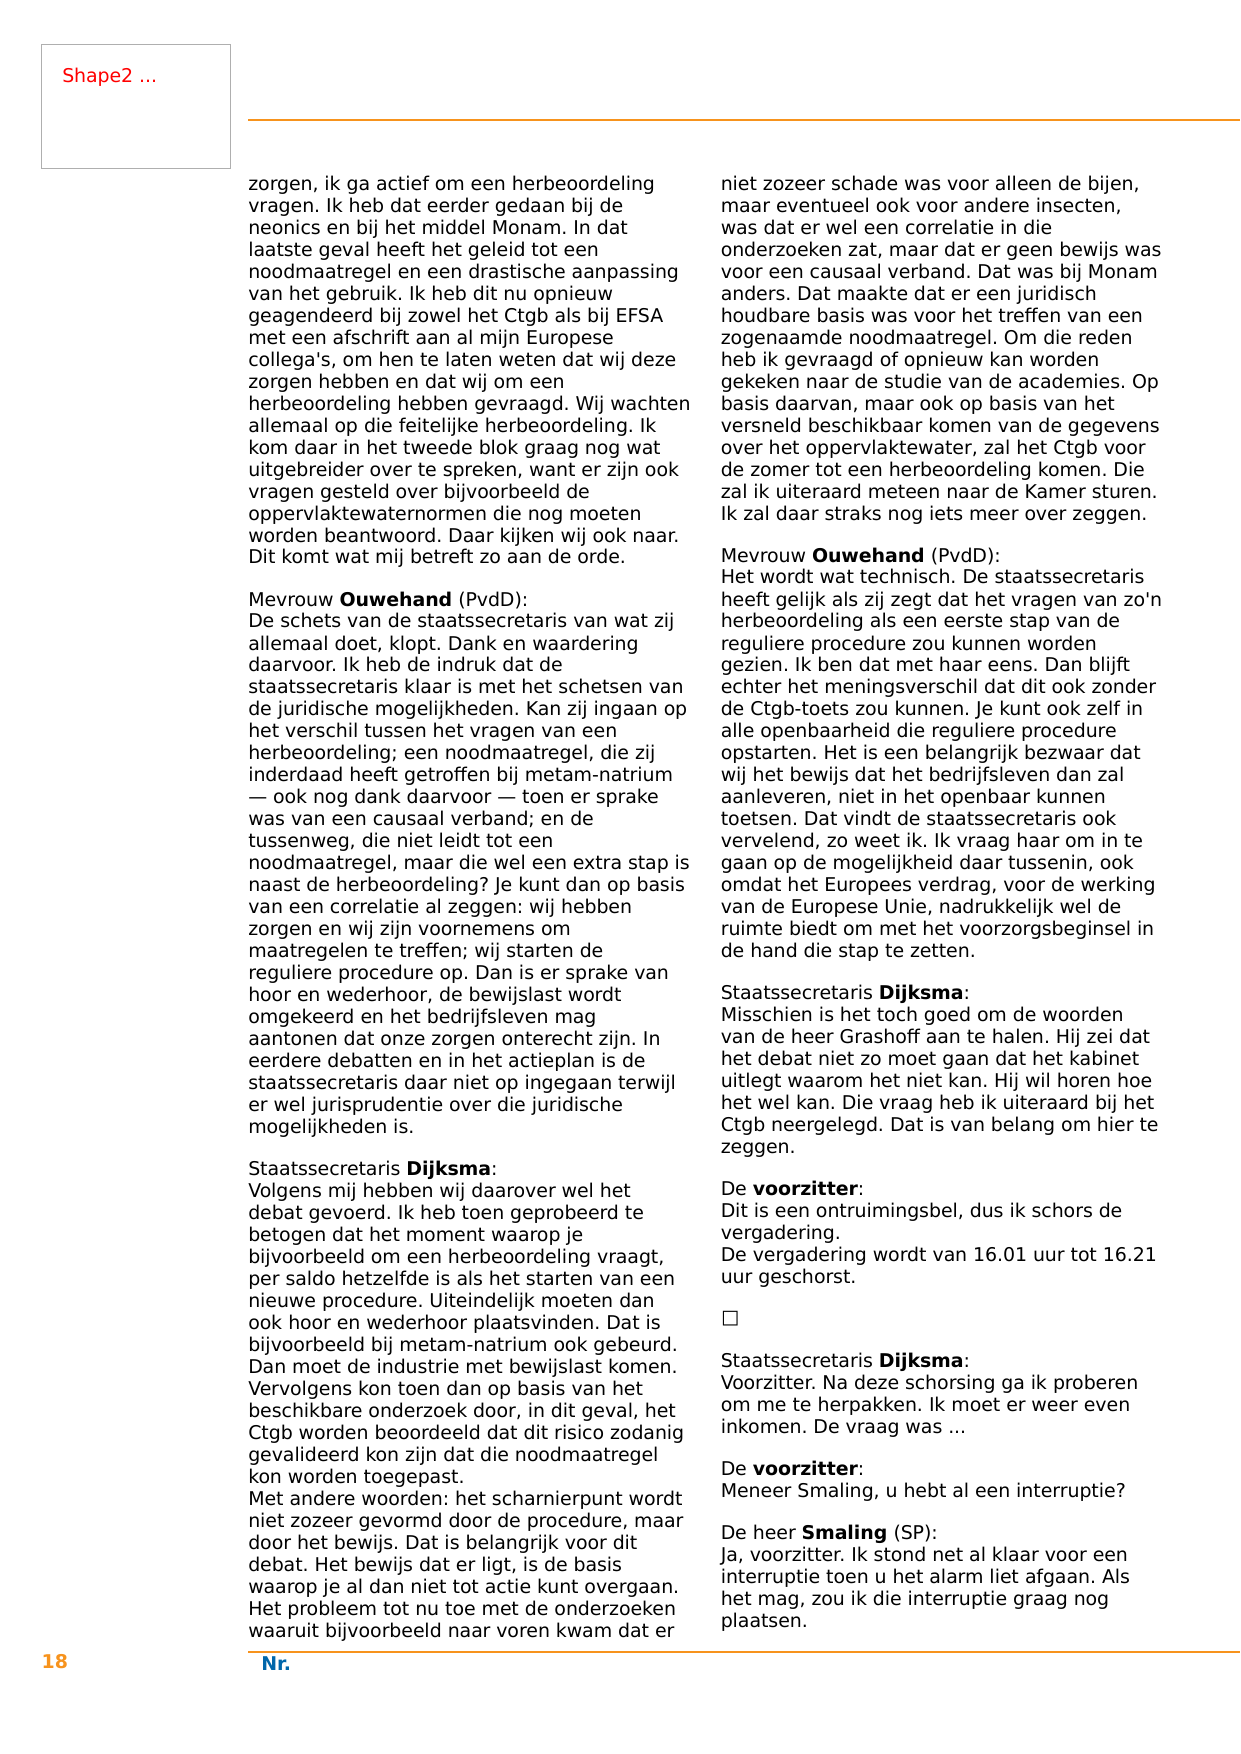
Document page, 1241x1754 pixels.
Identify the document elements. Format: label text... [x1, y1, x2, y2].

text De schets van de staatssecretaris van wat zij allemaal doet, klopt. Dank en waardering daarvoor. Ik heb de indruk dat de staatssecretaris klaar is met het schetsen van de juridische mogelijkheden. Kan zij ingaan op het verschil tussen het vragen van een herbeoordeling; een noodmaatregel, die zij inderdaad heeft getroffen bij metam-natrium — ook nog dank daarvoor — toen er sprake was van een causaal verband; en de tussenweg, die niet leidt tot een noodmaatregel, maar die wel een extra stap is naast de herbeoordeling? Je kunt dan op basis van een correlatie al zeggen: wij hebben zorgen en wij zijn voornemens om maatregelen te treffen; wij starten de reguliere procedure op. Dan is er sprake van hoor en wederhoor, de bewijslast wordt omgekeerd en het bedrijfsleven mag aantonen dat onze zorgen onterecht zijn. In eerdere debatten en in het actieplan is de staatssecretaris daar niet op ingegaan terwijl er wel jurisprudentie over die juridische mogelijkheden is. [248, 610, 691, 1138]
text De heer Smaling (SP): [721, 1522, 1163, 1544]
text ⬜ [721, 1308, 1163, 1330]
text Mevrouw Ouwehand (PvdD): [721, 544, 1163, 566]
text Staatssecretaris Dijksma: [248, 1158, 691, 1180]
text Ja, voorzitter. Ik stond net al klaar voor een interruptie toen u het alarm liet afgaan. Als het mag, zou ik die interruptie graag nog plaatsen. [721, 1544, 1163, 1632]
text De vergadering wordt van 16.01 uur tot 16.21 uur geschorst. [721, 1244, 1163, 1288]
text Voorzitter. Na deze schorsing ga ik proberen om me te herpakken. Ik moet er weer even inkomen. De vraag was ... [721, 1372, 1163, 1438]
text De voorzitter: [721, 1458, 1163, 1480]
text Het wordt wat technisch. De staatssecretaris heeft gelijk als zij zegt dat het vragen van zo'n herbeoordeling als een eerste stap van de reguliere procedure zou kunnen worden gezien. Ik ben dat met haar eens. Dan blijft echter het meningsverschil dat dit ook zonder de Ctgb-toets zou kunnen. Je kunt ook zelf in alle openbaarheid die reguliere procedure opstarten. Het is een belangrijk bezwaar dat wij het bewijs dat het bedrijfsleven dan zal aanleveren, niet in het openbaar kunnen toetsen. Dat vindt de staatssecretaris ook vervelend, zo weet ik. Ik vraag haar om in te gaan op de mogelijkheid daar tussenin, ook omdat het Europees verdrag, voor de werking van de Europese Unie, nadrukkelijk wel de ruimte biedt om met het voorzorgsbeginsel in de hand die stap te zetten. [721, 566, 1163, 962]
text De voorzitter: [721, 1178, 1163, 1200]
text Met andere woorden: het scharnierpunt wordt niet zozeer gevormd door de procedure, maar door het bewijs. Dat is belangrijk voor dit debat. Het bewijs dat er ligt, is de basis waarop je al dan niet tot actie kunt overgaan. Het probleem tot nu toe met de onderzoeken waaruit bijvoorbeeld naar voren kwam dat er [248, 1488, 691, 1641]
text Dit is een ontruimingsbel, dus ik schors de vergadering. [721, 1200, 1163, 1244]
text Meneer Smaling, u hebt al een interruptie? [721, 1480, 1163, 1502]
text Mevrouw Ouwehand (PvdD): [248, 588, 691, 610]
text zorgen, ik ga actief om een herbeoordeling vragen. Ik heb dat eerder gedaan bij de neonics en bij het middel Monam. In dat laatste geval heeft het geleid tot een noodmaatregel en een drastische aanpassing van het gebruik. Ik heb dit nu opnieuw geagendeerd bij zowel het Ctgb als bij EFSA met een afschrift aan al mijn Europese collega's, om hen te laten weten dat wij deze zorgen hebben en dat wij om een herbeoordeling hebben gevraagd. Wij wachten allemaal op die feitelijke herbeoordeling. Ik kom daar in het tweede blok graag nog wat uitgebreider over te spreken, want er zijn ook vragen gesteld over bijvoorbeeld de oppervlaktewaternormen die nog moeten worden beantwoord. Daar kijken wij ook naar. Dit komt wat mij betreft zo aan de orde. [248, 173, 691, 568]
text Staatssecretaris Dijksma: [721, 982, 1163, 1004]
text Staatssecretaris Dijksma: [721, 1350, 1163, 1372]
text Misschien is het toch goed om de woorden van de heer Grashoff aan te halen. Hij zei dat het debat niet zo moet gaan dat het kabinet uitlegt waarom het niet kan. Hij wil horen hoe het wel kan. Die vraag heb ik uiteraard bij het Ctgb neergelegd. Dat is van belang om hier te zeggen. [721, 1004, 1163, 1158]
text niet zozeer schade was voor alleen de bijen, maar eventueel ook voor andere insecten, was dat er wel een correlatie in die onderzoeken zat, maar dat er geen bewijs was voor een causaal verband. Dat was bij Monam anders. Dat maakte dat er een juridisch houdbare basis was voor het treffen van een zogenaamde noodmaatregel. Om die reden heb ik gevraagd of opnieuw kan worden gekeken naar de studie van de academies. Op basis daarvan, maar ook op basis van het versneld beschikbaar komen van de gegevens over het oppervlaktewater, zal het Ctgb voor de zomer tot een herbeoordeling komen. Die zal ik uiteraard meteen naar de Kamer sturen. Ik zal daar straks nog iets meer over zeggen. [721, 173, 1163, 524]
text Volgens mij hebben wij daarover wel het debat gevoerd. Ik heb toen geprobeerd te betogen dat het moment waarop je bijvoorbeeld om een herbeoordeling vraagt, per saldo hetzelfde is als het starten van een nieuwe procedure. Uiteindelijk moeten dan ook hoor en wederhoor plaatsvinden. Dat is bijvoorbeeld bij metam-natrium ook gebeurd. Dan moet de industrie met bewijslast komen. Vervolgens kon toen dan op basis van het beschikbare onderzoek door, in dit geval, het Ctgb worden beoordeeld dat dit risico zodanig gevalideerd kon zijn dat die noodmaatregel kon worden toegepast. [248, 1180, 691, 1488]
